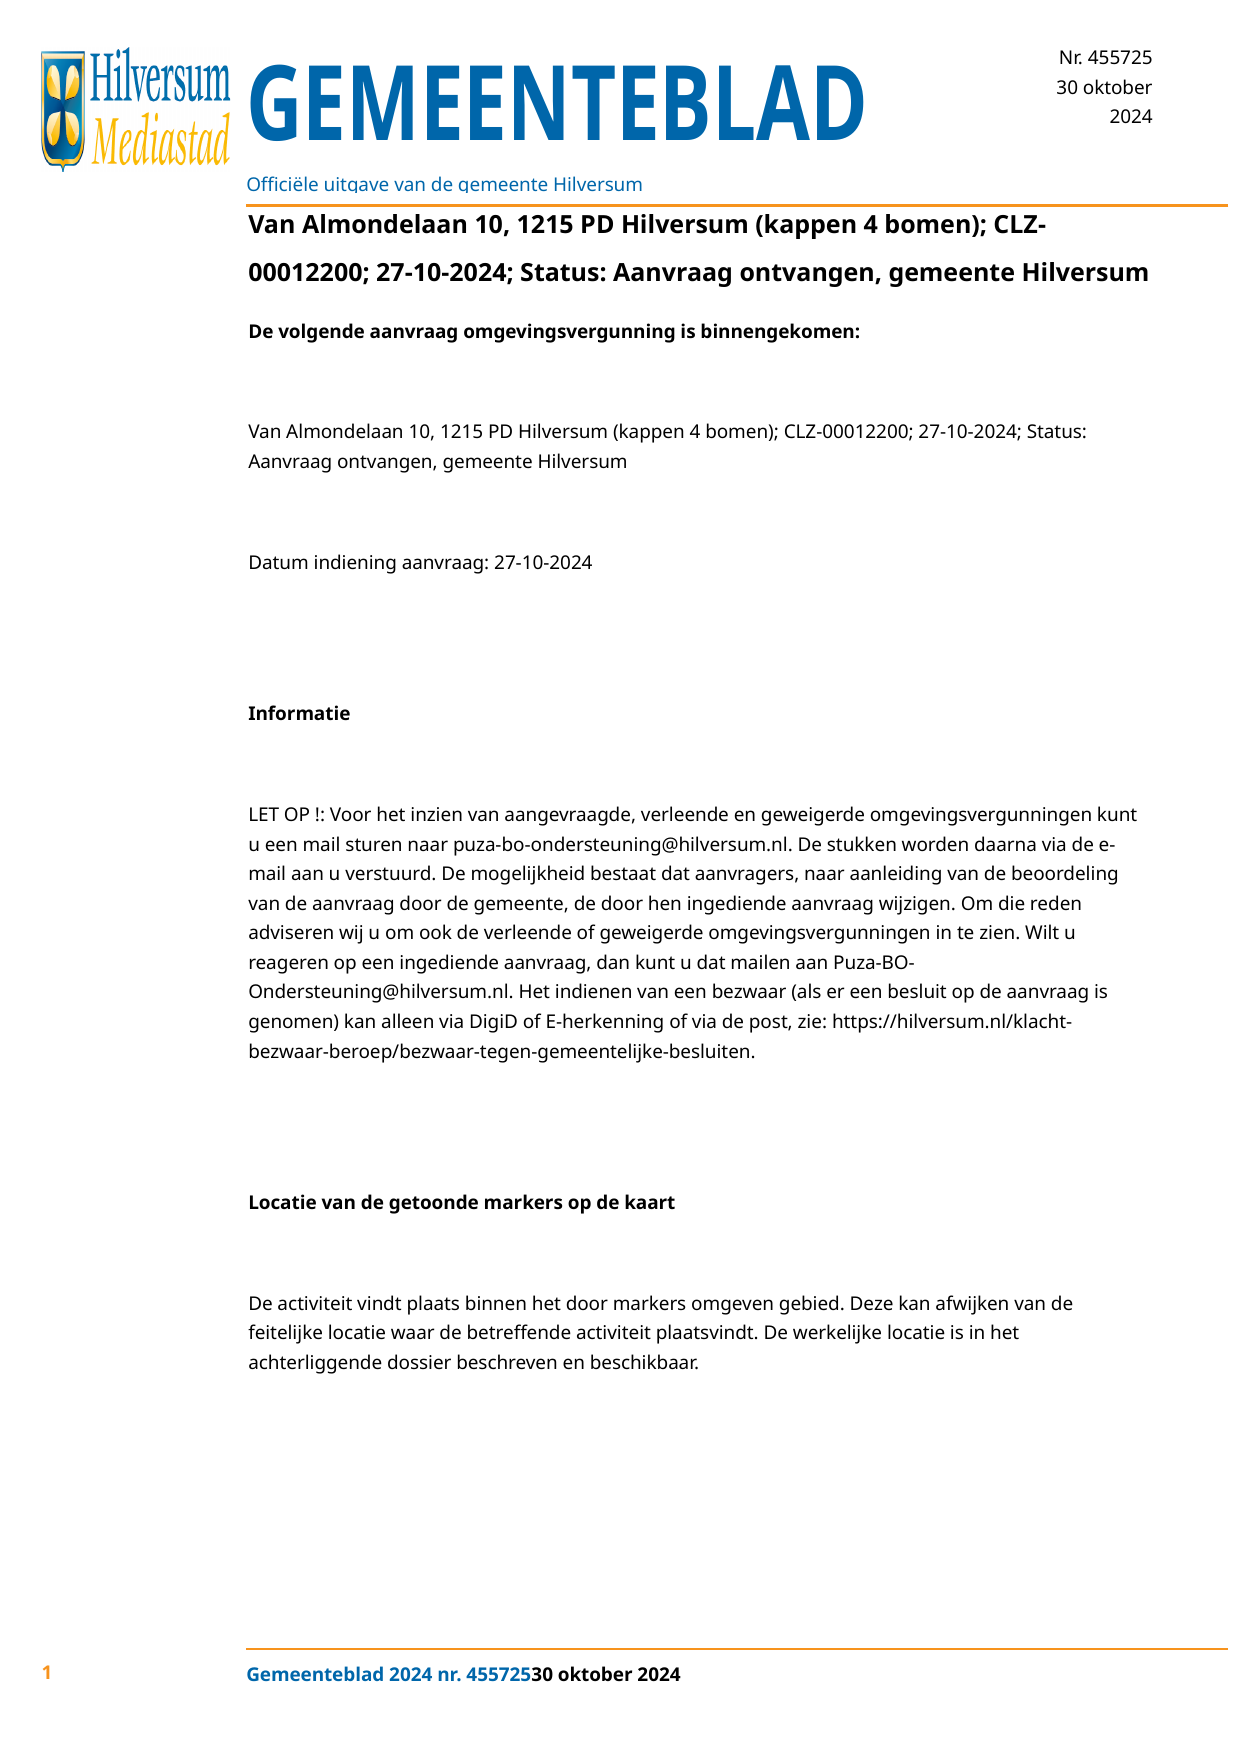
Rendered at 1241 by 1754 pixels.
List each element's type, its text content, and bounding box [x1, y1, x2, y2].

text De activiteit vindt plaats binnen het door markers omgeven gebied. Deze kan afwijken van de feitelijke locatie waar de betreffende activiteit plaatsvindt. De werkelijke locatie is in het achterliggende dossier beschreven en beschikbaar. [248, 1290, 1152, 1375]
text Informatie [248, 700, 1152, 726]
text Van Almondelaan 10, 1215 PD Hilversum (kappen 4 bomen); CLZ-00012200; 27-10-2024; Status: Aanvraag ontvangen, gemeente Hilversum [248, 207, 1152, 288]
text De volgende aanvraag omgevingsvergunning is binnengekomen: [248, 318, 1152, 344]
picture [41, 47, 231, 172]
text Datum indiening aanvraag: 27-10-2024 [248, 549, 1152, 575]
text Van Almondelaan 10, 1215 PD Hilversum (kappen 4 bomen); CLZ-00012200; 27-10-2024; Status: Aanvraag ontvangen, gemeente Hilversum [248, 419, 1152, 474]
text Locatie van de getoonde markers op de kaart [248, 1189, 1152, 1215]
text LET OP !: Voor het inzien van aangevraagde, verleende en geweigerde omgevingsvergunningen kunt u een mail sturen naar puza-bo-ondersteuning@hilversum.nl. De stukken worden daarna via de e-mail aan u verstuurd. De mogelijkheid bestaat dat aanvragers, naar aanleiding van de beoordeling van de aanvraag door de gemeente, de door hen ingediende aanvraag wijzigen. Om die reden adviseren wij u om ook de verleende of geweigerde omgevingsvergunningen in te zien. Wilt u reageren op een ingediende aanvraag, dan kunt u dat mailen aan Puza-BO-Ondersteuning@hilversum.nl. Het indienen van een bezwaar (als er een besluit op de aanvraag is genomen) kan alleen via DigiD of E-herkenning of via de post, zie: https://hilversum.nl/klacht-bezwaar-beroep/bezwaar-tegen-gemeentelijke-besluiten. [248, 801, 1152, 1064]
